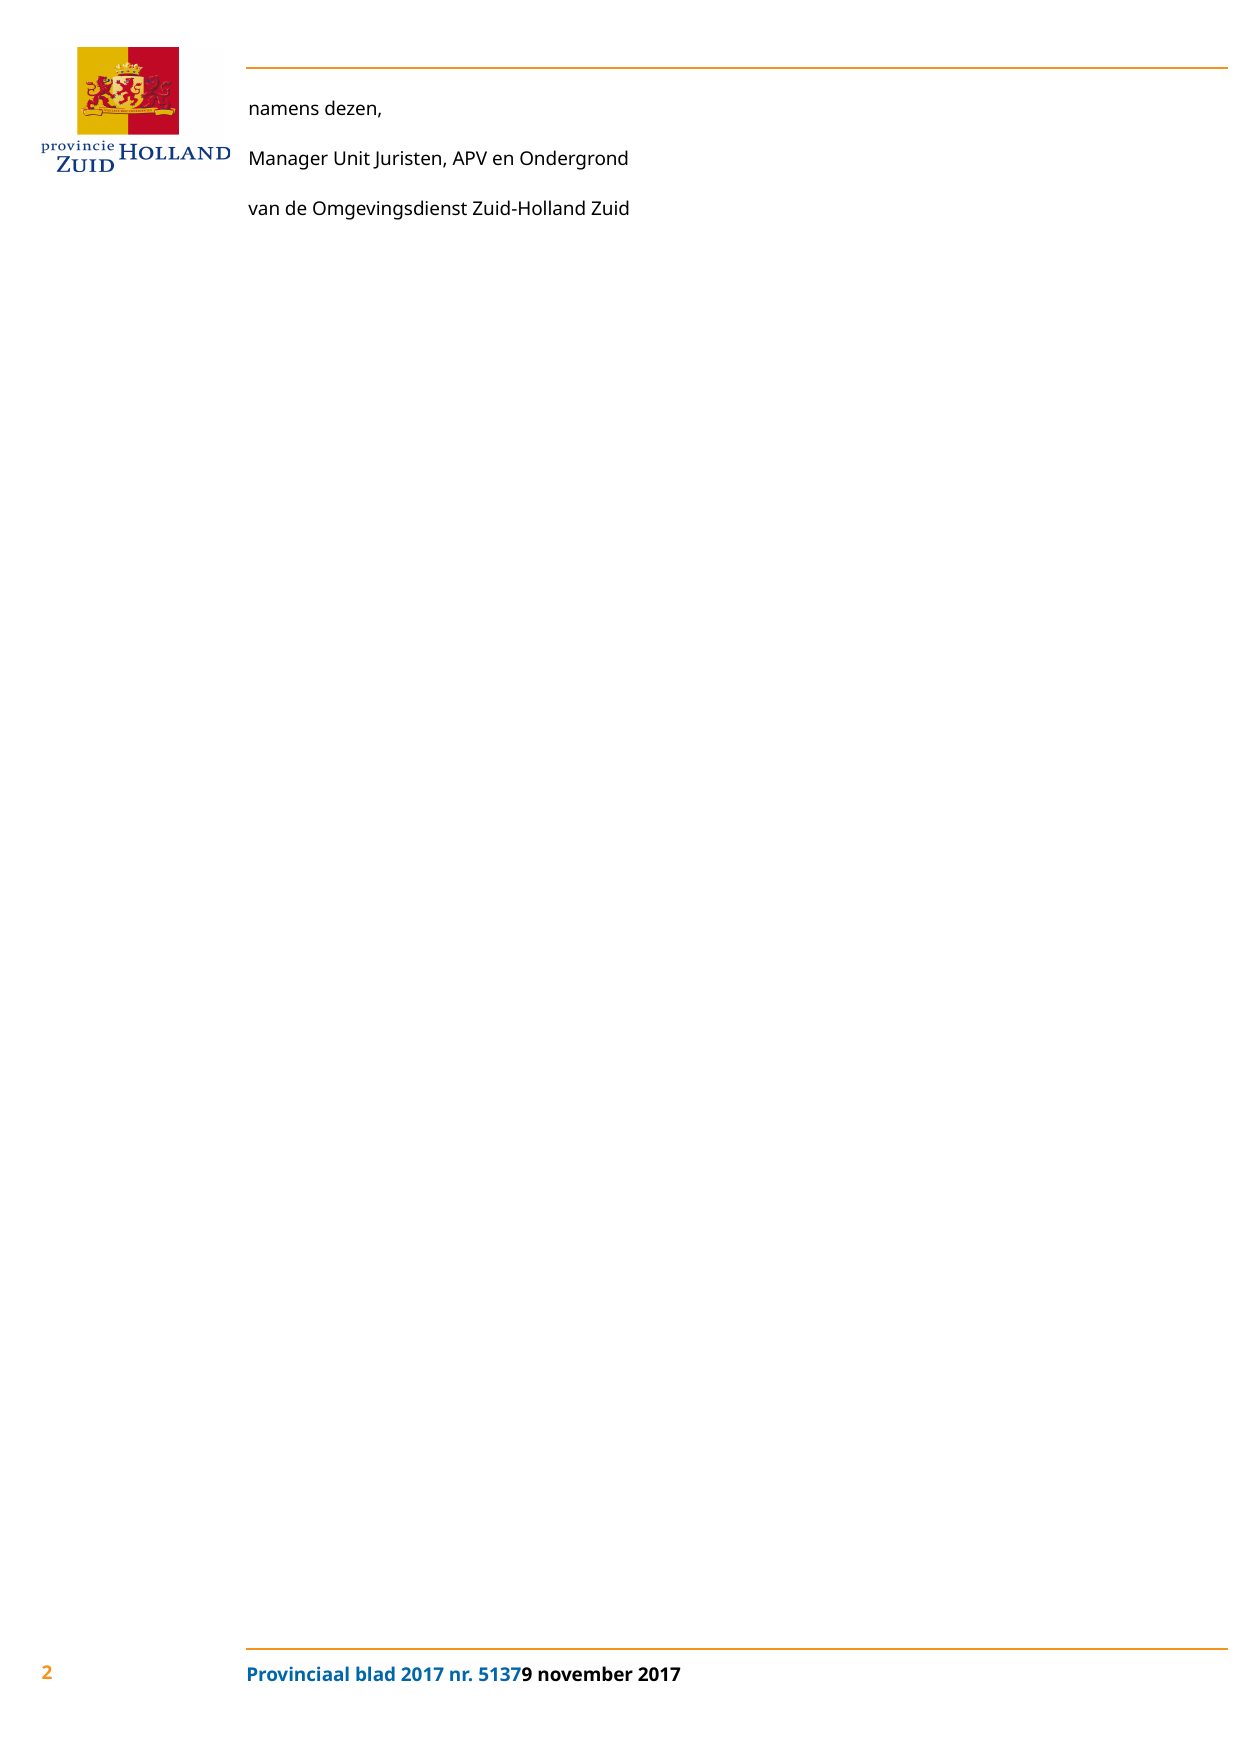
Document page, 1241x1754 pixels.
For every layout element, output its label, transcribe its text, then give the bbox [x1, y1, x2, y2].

text namens dezen, [248, 95, 1152, 121]
text Manager Unit Juristen, APV en Ondergrond [248, 145, 1152, 171]
text van de Omgevingsdienst Zuid-Holland Zuid [248, 196, 1152, 221]
picture [41, 47, 231, 172]
